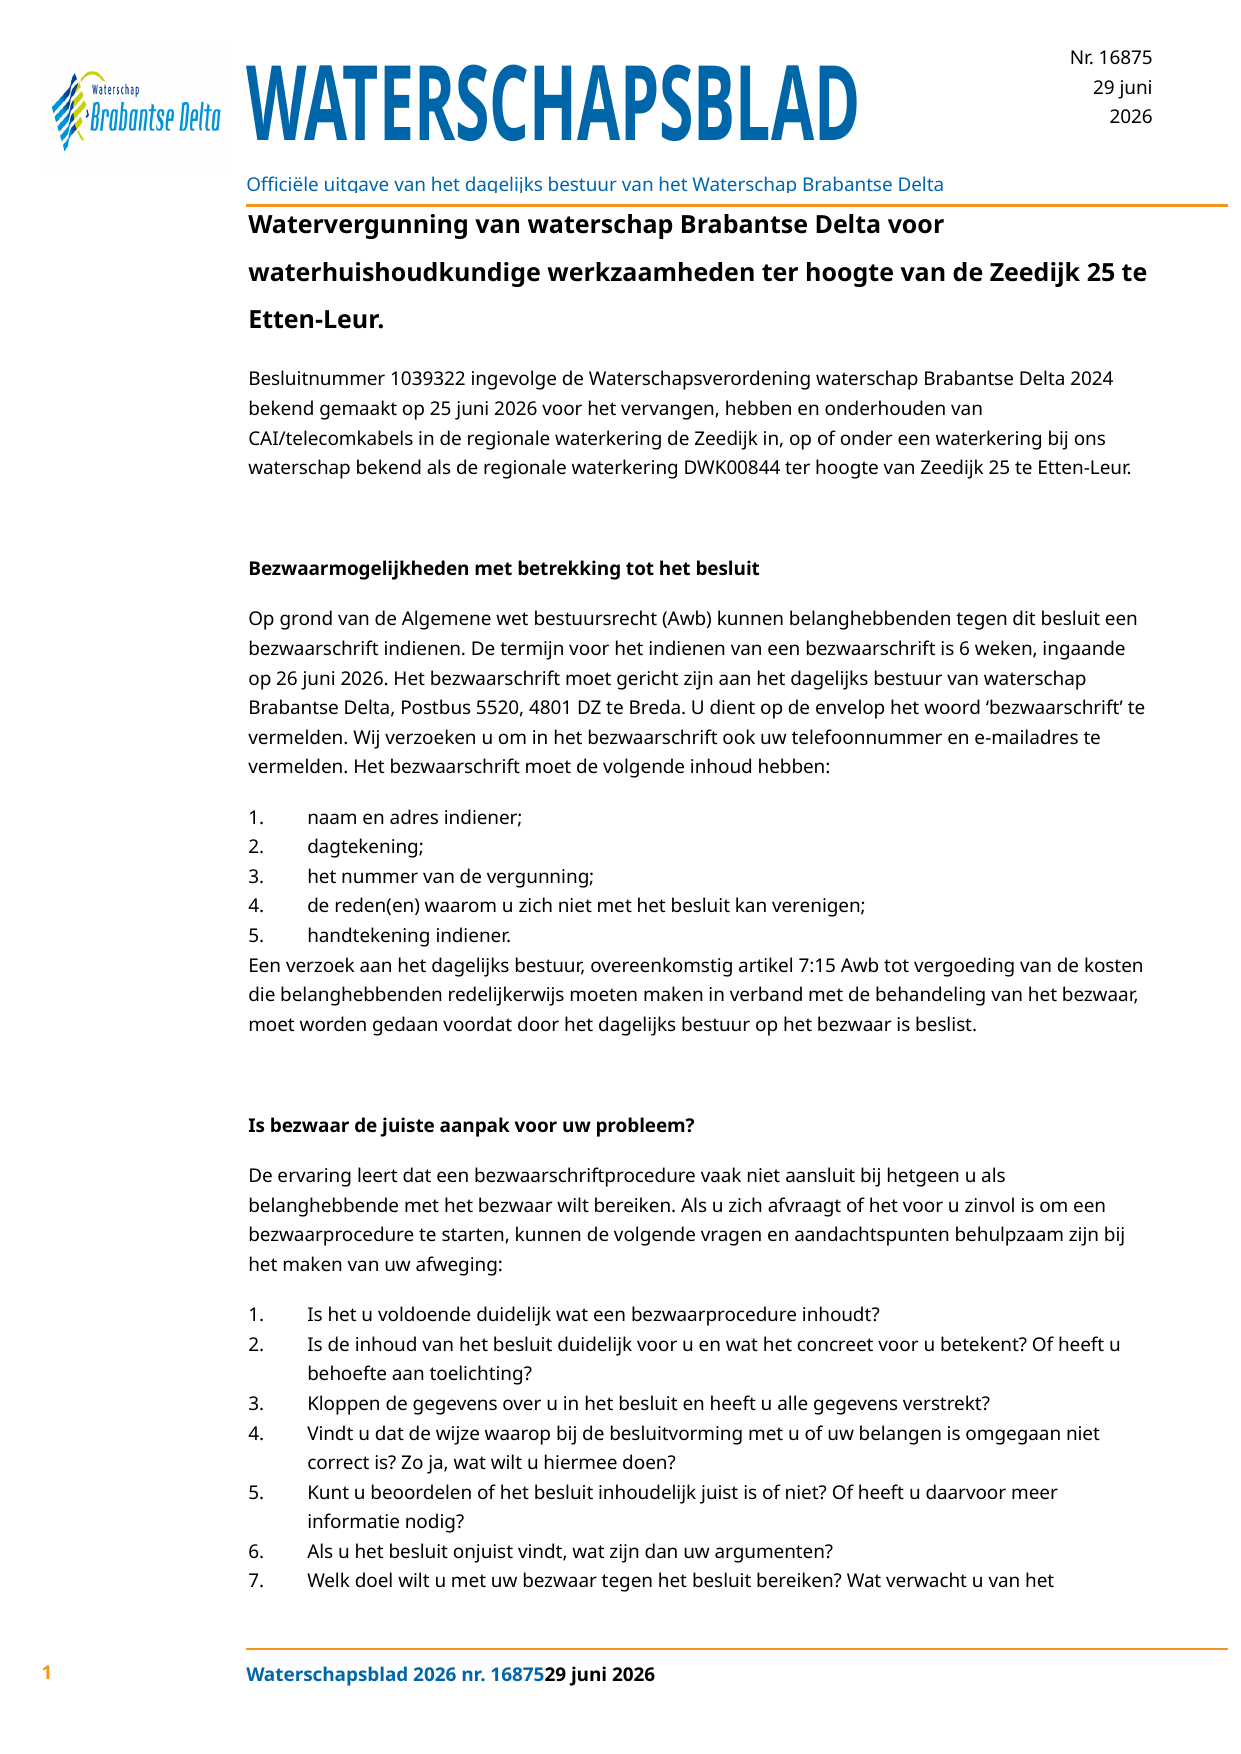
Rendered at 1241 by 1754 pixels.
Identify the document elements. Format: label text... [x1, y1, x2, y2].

list Kloppen de gegevens over u in het besluit en heeft u alle gegevens verstrekt? [248, 1390, 1152, 1416]
text Is bezwaar de juiste aanpak voor uw probleem? [248, 1112, 1152, 1137]
text Een verzoek aan het dagelijks bestuur, overeenkomstig artikel 7:15 Awb tot vergoeding van de kosten die belanghebbenden redelijkerwijs moeten maken in verband met de behandeling van het bezwaar, moet worden gedaan voordat door het dagelijks bestuur op het bezwaar is beslist. [248, 952, 1152, 1037]
list Vindt u dat de wijze waarop bij de besluitvorming met u of uw belangen is omgegaan niet correct is? Zo ja, wat wilt u hiermee doen? [248, 1420, 1152, 1475]
text De ervaring leert dat een bezwaarschriftprocedure vaak niet aansluit bij hetgeen u als belanghebbende met het bezwaar wilt bereiken. Als u zich afvraagt of het voor u zinvol is om een bezwaarprocedure te starten, kunnen de volgende vragen en aandachtspunten behulpzaam zijn bij het maken van uw afweging: [248, 1162, 1152, 1277]
text Bezwaarmogelijkheden met betrekking tot het besluit [248, 555, 1152, 581]
list Welk doel wilt u met uw bezwaar tegen het besluit bereiken? Wat verwacht u van het [248, 1568, 1152, 1593]
text Watervergunning van waterschap Brabantse Delta voor waterhuishoudkundige werkzaamheden ter hoogte van de Zeedijk 25 te Etten-Leur. [248, 207, 1152, 336]
list naam en adres indiener; [248, 804, 1152, 829]
text Op grond van de Algemene wet bestuursrecht (Awb) kunnen belanghebbenden tegen dit besluit een bezwaarschrift indienen. De termijn voor het indienen van een bezwaarschrift is 6 weken, ingaande op 26 juni 2026. Het bezwaarschrift moet gericht zijn aan het dagelijks bestuur van waterschap Brabantse Delta, Postbus 5520, 4801 DZ te Breda. U dient op de envelop het woord ‘bezwaarschrift’ te vermelden. Wij verzoeken u om in het bezwaarschrift ook uw telefoonnummer en e‑mailadres te vermelden. Het bezwaarschrift moet de volgende inhoud hebben: [248, 606, 1152, 779]
list Kunt u beoordelen of het besluit inhoudelijk juist is of niet? Of heeft u daarvoor meer informatie nodig? [248, 1479, 1152, 1534]
list Is de inhoud van het besluit duidelijk voor u en wat het concreet voor u betekent? Of heeft u behoefte aan toelichting? [248, 1331, 1152, 1386]
list dagtekening; [248, 833, 1152, 859]
picture [41, 47, 231, 172]
text Besluitnummer 1039322 ingevolge de Waterschapsverordening waterschap Brabantse Delta 2024 bekend gemaakt op 25 juni 2026 voor het vervangen, hebben en onderhouden van CAI/telecomkabels in de regionale waterkering de Zeedijk in, op of onder een waterkering bij ons waterschap bekend als de regionale waterkering DWK00844 ter hoogte van Zeedijk 25 te Etten-Leur. [248, 366, 1152, 480]
list Is het u voldoende duidelijk wat een bezwaarprocedure inhoudt? [248, 1301, 1152, 1327]
list het nummer van de vergunning; [248, 863, 1152, 889]
list de reden(en) waarom u zich niet met het besluit kan verenigen; [248, 893, 1152, 918]
list Als u het besluit onjuist vindt, wat zijn dan uw argumenten? [248, 1538, 1152, 1564]
list handtekening indiener. [248, 922, 1152, 948]
